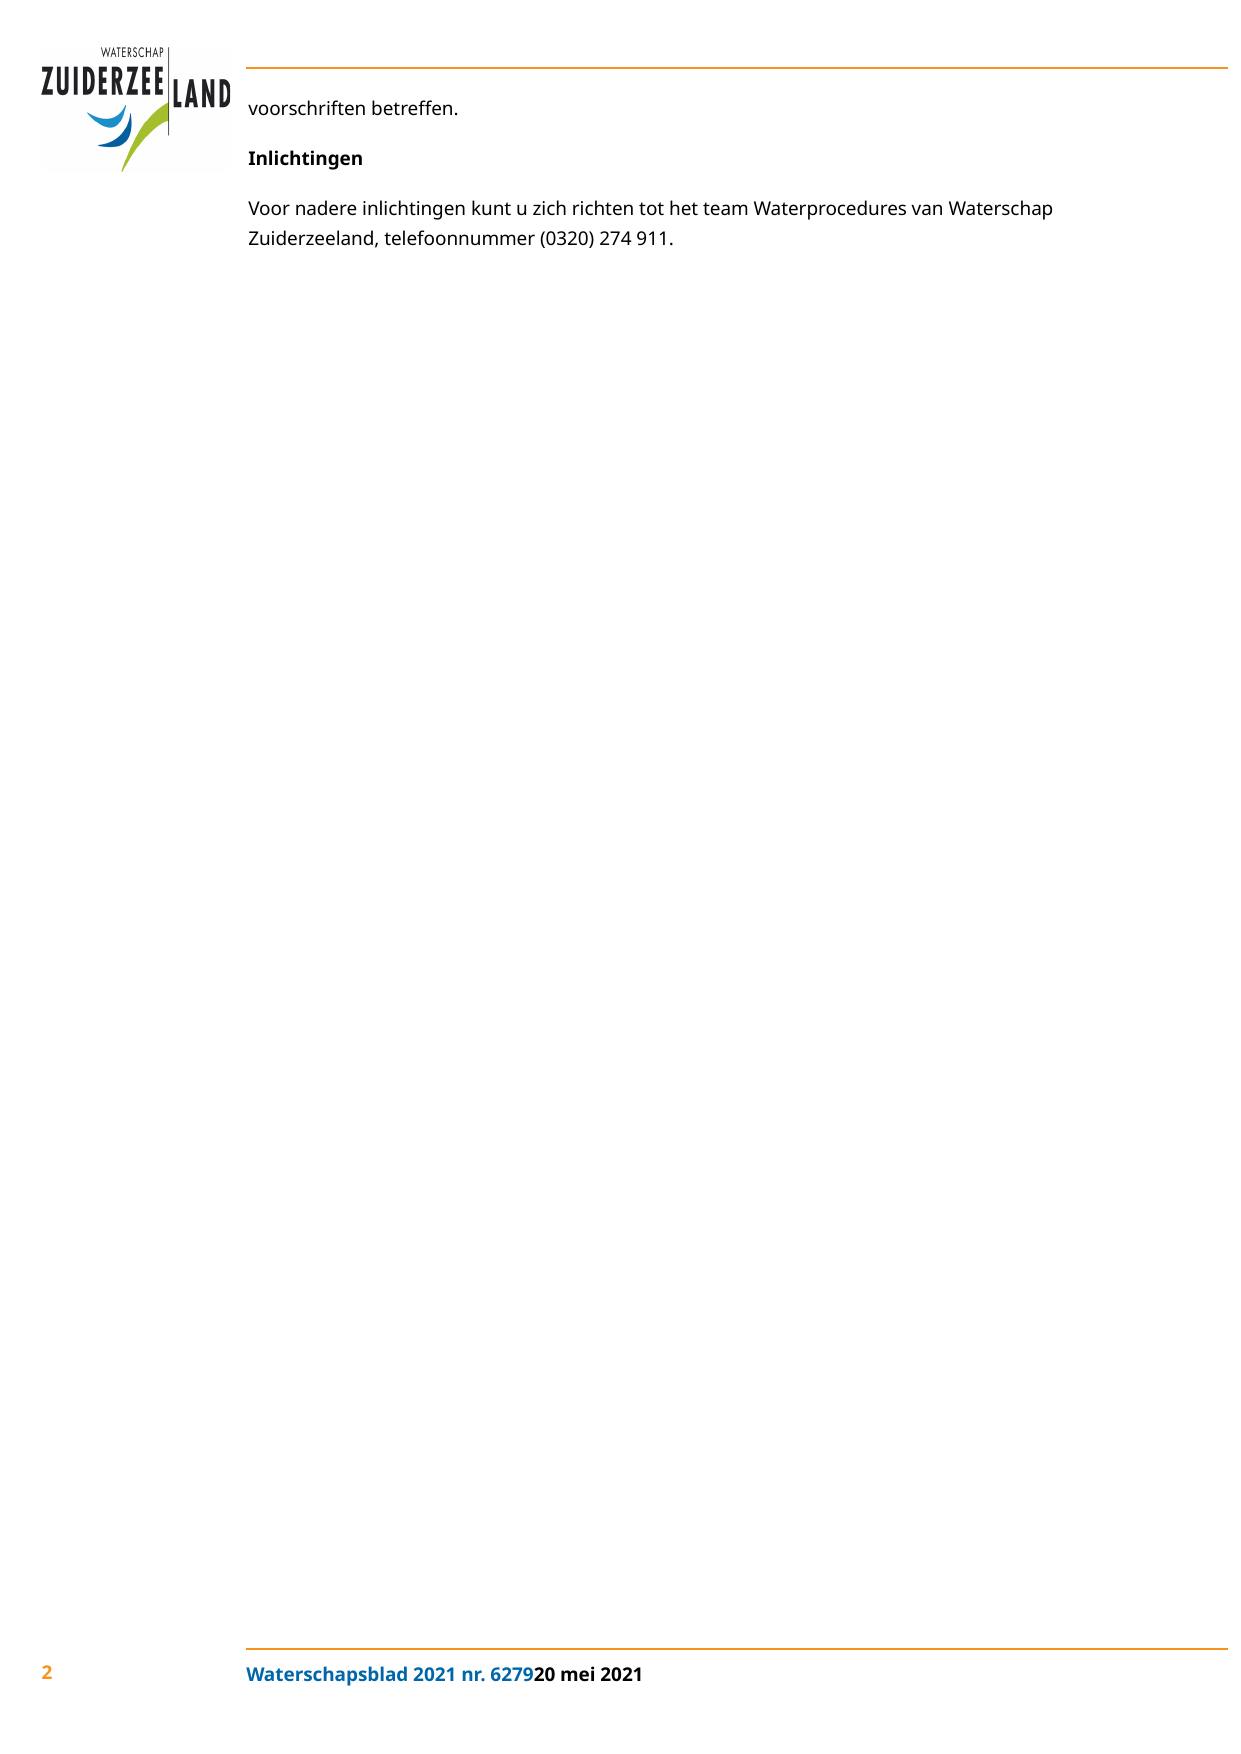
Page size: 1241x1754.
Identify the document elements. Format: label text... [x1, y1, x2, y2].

text voorschriften betreffen. [248, 95, 1152, 121]
text Voor nadere inlichtingen kunt u zich richten tot het team Waterprocedures van Waterschap Zuiderzeeland, telefoonnummer (0320) 274 911. [248, 196, 1152, 251]
text Inlichtingen [248, 145, 1152, 171]
picture [41, 47, 231, 172]
